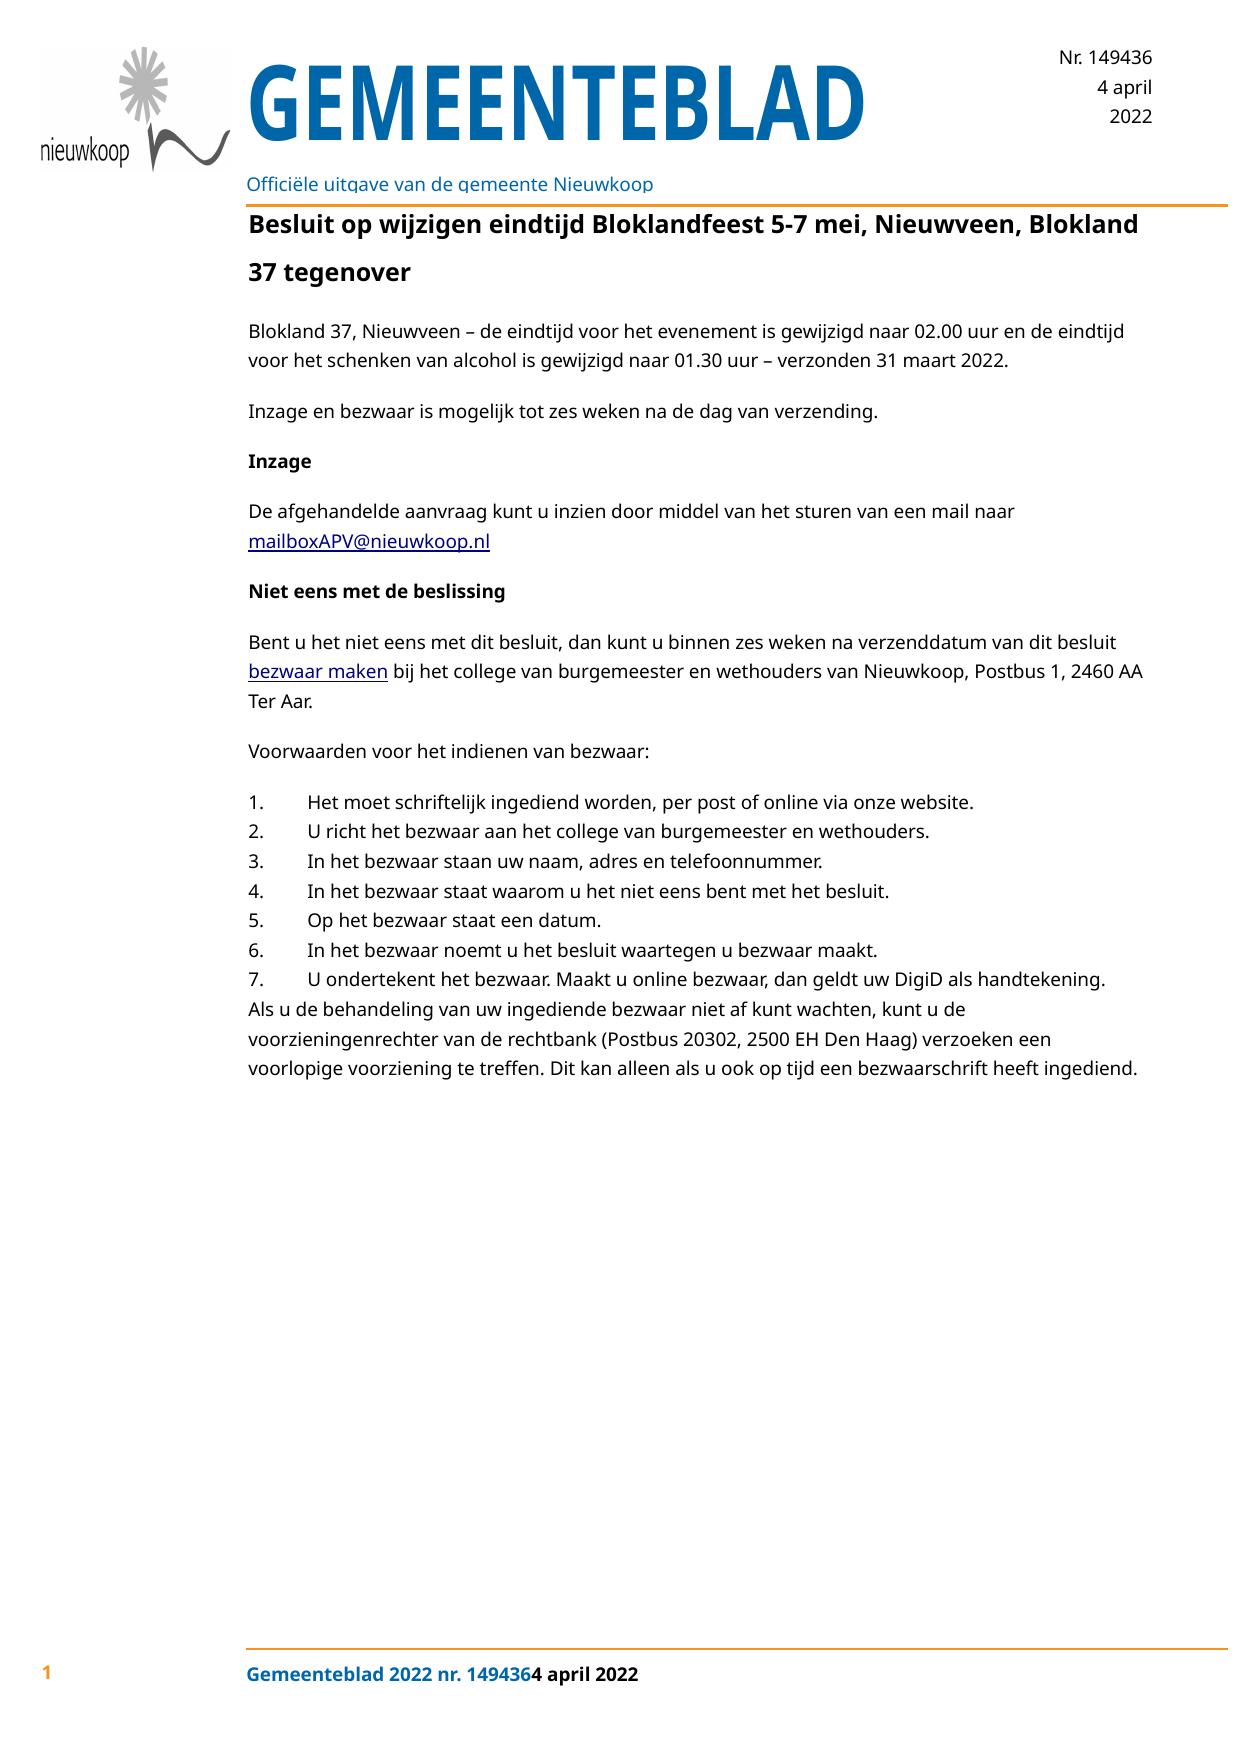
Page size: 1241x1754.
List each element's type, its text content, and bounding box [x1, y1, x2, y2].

list U richt het bezwaar aan het college van burgemeester en wethouders. [248, 819, 1152, 844]
text Voorwaarden voor het indienen van bezwaar: [248, 739, 1152, 764]
text Als u de behandeling van uw ingediende bezwaar niet af kunt wachten, kunt u de voorzieningenrechter van de rechtbank (Postbus 20302, 2500 EH Den Haag) verzoeken een voorlopige voorziening te treffen. Dit kan alleen als u ook op tijd een bezwaarschrift heeft ingediend. [248, 996, 1152, 1081]
list In het bezwaar noemt u het besluit waartegen u bezwaar maakt. [248, 937, 1152, 963]
list In het bezwaar staan uw naam, adres en telefoonnummer. [248, 848, 1152, 874]
text De afgehandelde aanvraag kunt u inzien door middel van het sturen van een mail naar mailboxAPV@nieuwkoop.nl [248, 499, 1152, 554]
list Op het bezwaar staat een datum. [248, 907, 1152, 933]
text Besluit op wijzigen eindtijd Bloklandfeest 5-7 mei, Nieuwveen, Blokland 37 tegenover [248, 207, 1152, 288]
text Inzage [248, 448, 1152, 474]
list U ondertekent het bezwaar. Maakt u online bezwaar, dan geldt uw DigiD als handtekening. [248, 967, 1152, 992]
list Het moet schriftelijk ingediend worden, per post of online via onze website. [248, 789, 1152, 815]
text Inzage en bezwaar is mogelijk tot zes weken na de dag van verzending. [248, 398, 1152, 424]
picture [41, 47, 231, 172]
text Blokland 37, Nieuwveen – de eindtijd voor het evenement is gewijzigd naar 02.00 uur en de eindtijd voor het schenken van alcohol is gewijzigd naar 01.30 uur – verzonden 31 maart 2022. [248, 318, 1152, 373]
list In het bezwaar staat waarom u het niet eens bent met het besluit. [248, 878, 1152, 904]
text Bent u het niet eens met dit besluit, dan kunt u binnen zes weken na verzenddatum van dit besluit bezwaar maken bij het college van burgemeester en wethouders van Nieuwkoop, Postbus 1, 2460 AA Ter Aar. [248, 629, 1152, 714]
text Niet eens met de beslissing [248, 579, 1152, 604]
